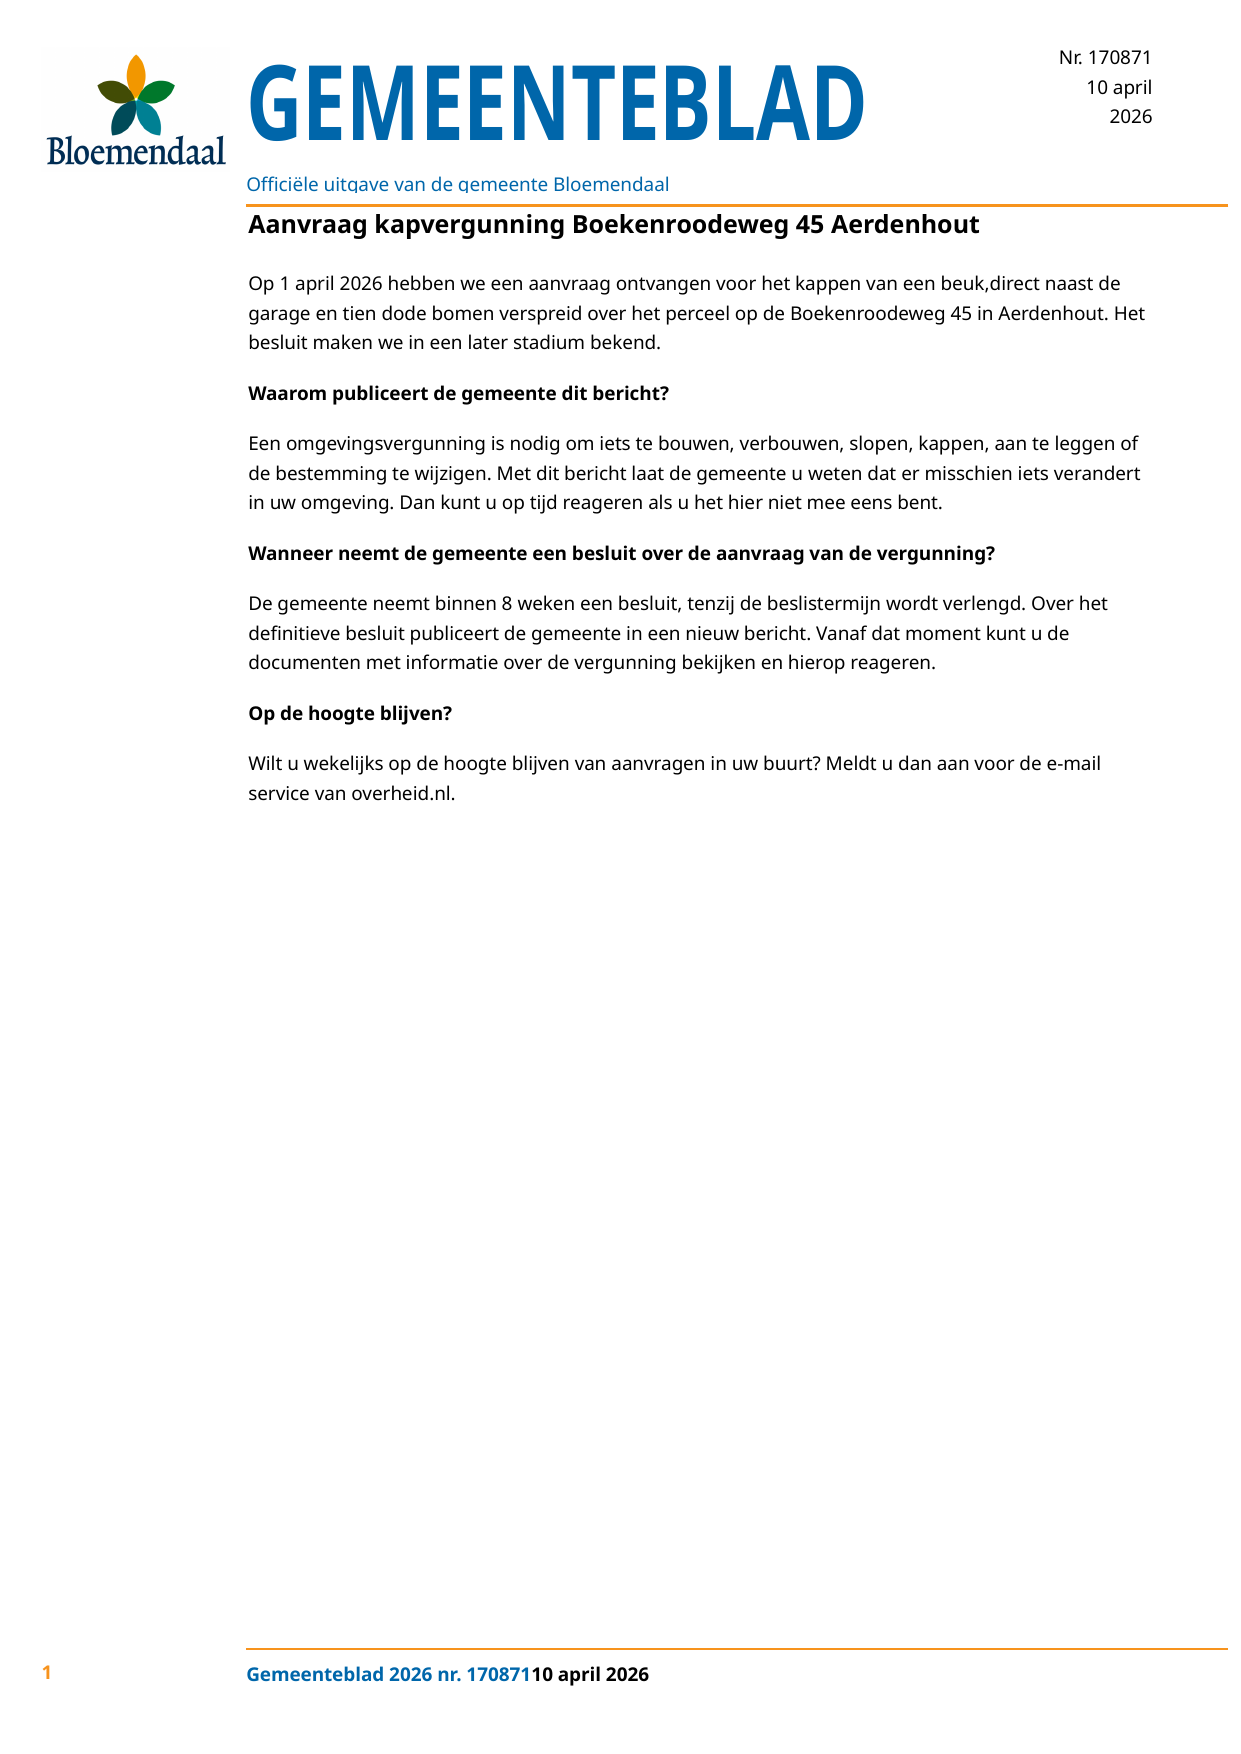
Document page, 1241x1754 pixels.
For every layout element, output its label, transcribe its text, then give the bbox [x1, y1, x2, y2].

text Waarom publiceert de gemeente dit bericht? [248, 380, 1152, 406]
text Een omgevingsvergunning is nodig om iets te bouwen, verbouwen, slopen, kappen, aan te leggen of de bestemming te wijzigen. Met dit bericht laat de gemeente u weten dat er misschien iets verandert in uw omgeving. Dan kunt u op tijd reageren als u het hier niet mee eens bent. [248, 430, 1152, 515]
text Op de hoogte blijven? [248, 700, 1152, 726]
text Aanvraag kapvergunning Boekenroodeweg 45 Aerdenhout [248, 207, 1152, 241]
text Wilt u wekelijks op de hoogte blijven van aanvragen in uw buurt? Meldt u dan aan voor de e-mail service van overheid.nl. [248, 750, 1152, 806]
picture [41, 47, 231, 172]
text De gemeente neemt binnen 8 weken een besluit, tenzij de beslistermijn wordt verlengd. Over het definitieve besluit publiceert de gemeente in een nieuw bericht. Vanaf dat moment kunt u de documenten met informatie over de vergunning bekijken en hierop reageren. [248, 590, 1152, 675]
text Op 1 april 2026 hebben we een aanvraag ontvangen voor het kappen van een beuk,direct naast de garage en tien dode bomen verspreid over het perceel op de Boekenroodeweg 45 in Aerdenhout. Het besluit maken we in een later stadium bekend. [248, 270, 1152, 355]
text Wanneer neemt de gemeente een besluit over de aanvraag van de vergunning? [248, 540, 1152, 566]
